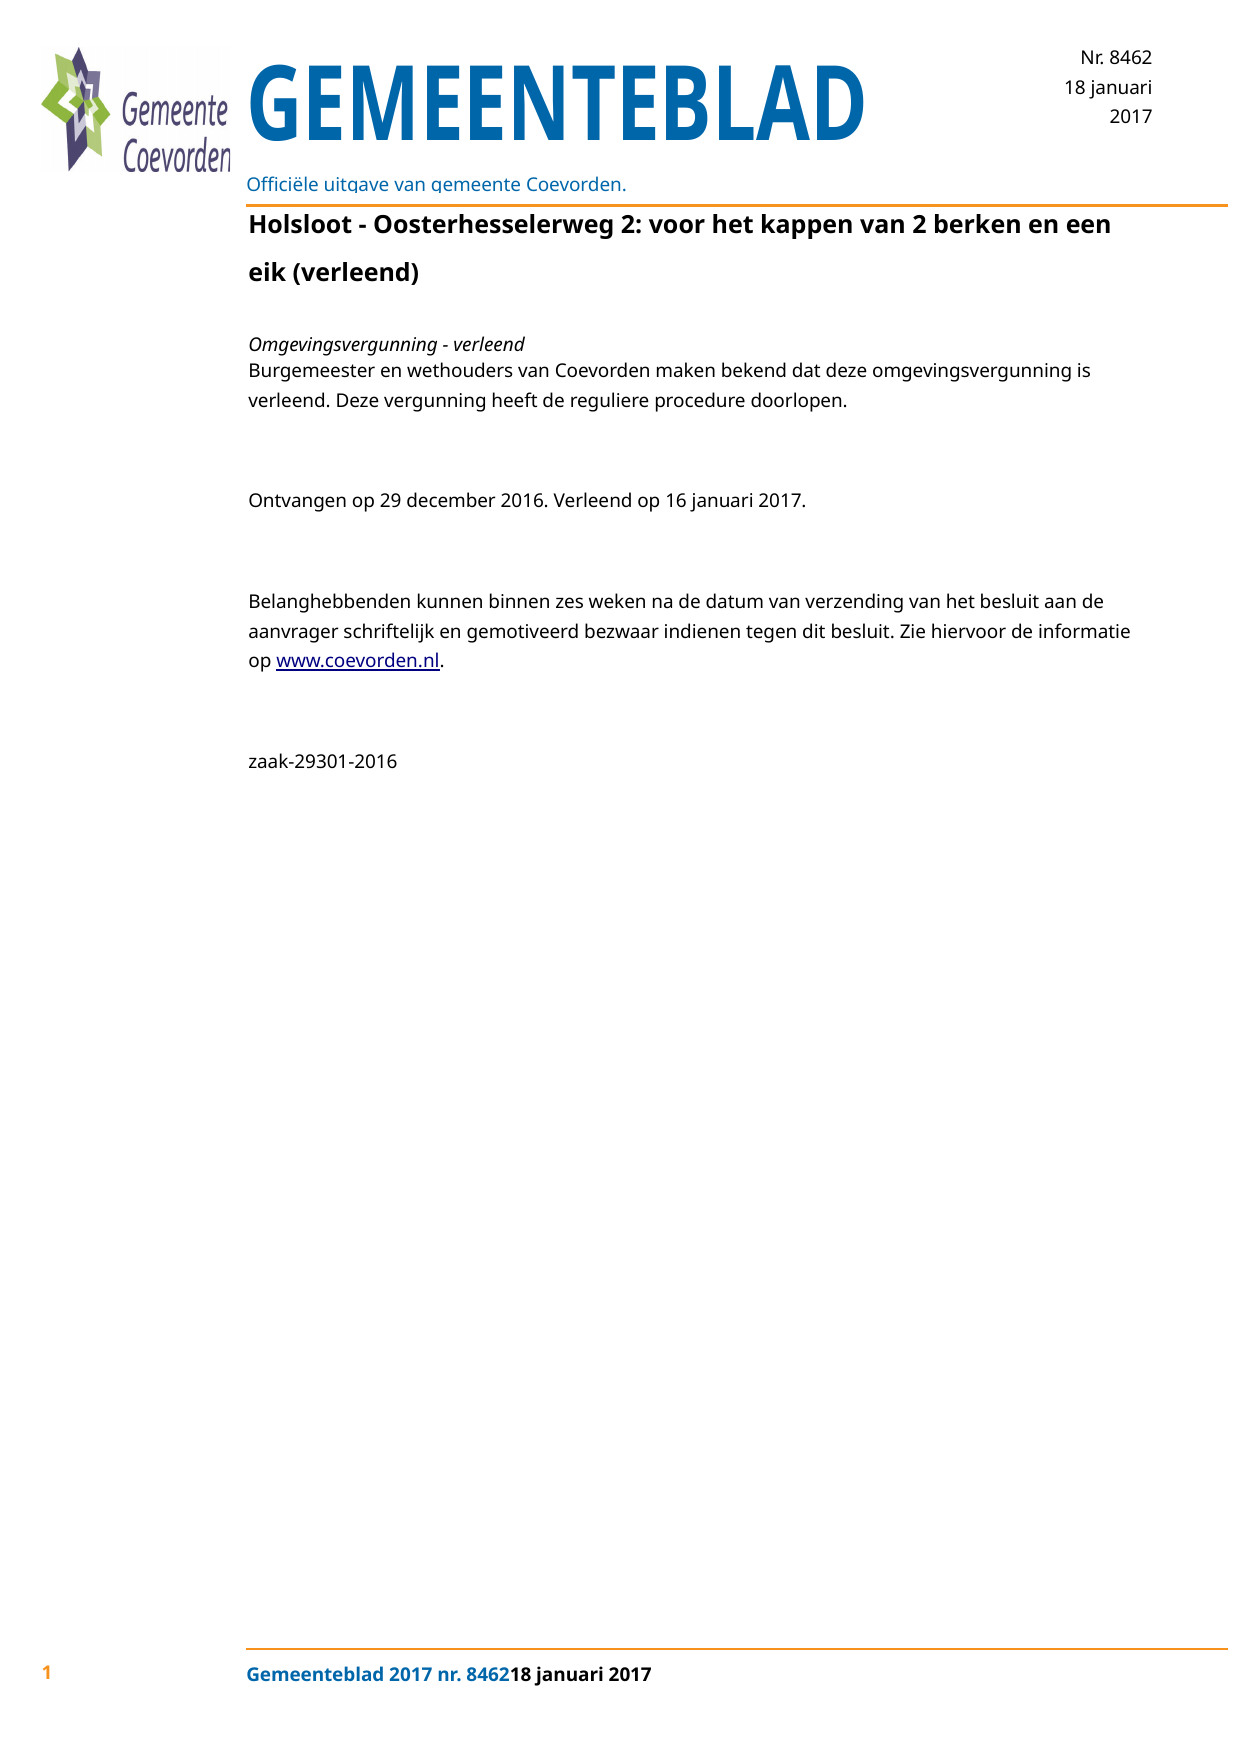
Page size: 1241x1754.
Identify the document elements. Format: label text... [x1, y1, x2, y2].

picture [41, 47, 231, 172]
text Ontvangen op 29 december 2016. Verleend op 16 januari 2017. [248, 488, 1152, 513]
text Belanghebbenden kunnen binnen zes weken na de datum van verzending van het besluit aan de aanvrager schriftelijk en gemotiveerd bezwaar indienen tegen dit besluit. Zie hiervoor de informatie op www.coevorden.nl. [248, 588, 1152, 673]
text Omgevingsvergunning - verleend [248, 331, 1152, 357]
text zaak-29301-2016 [248, 748, 1152, 774]
text Burgemeester en wethouders van Coevorden maken bekend dat deze omgevingsvergunning is verleend. Deze vergunning heeft de reguliere procedure doorlopen. [248, 357, 1152, 412]
text Holsloot - Oosterhesselerweg 2: voor het kappen van 2 berken en een eik (verleend) [248, 207, 1152, 288]
